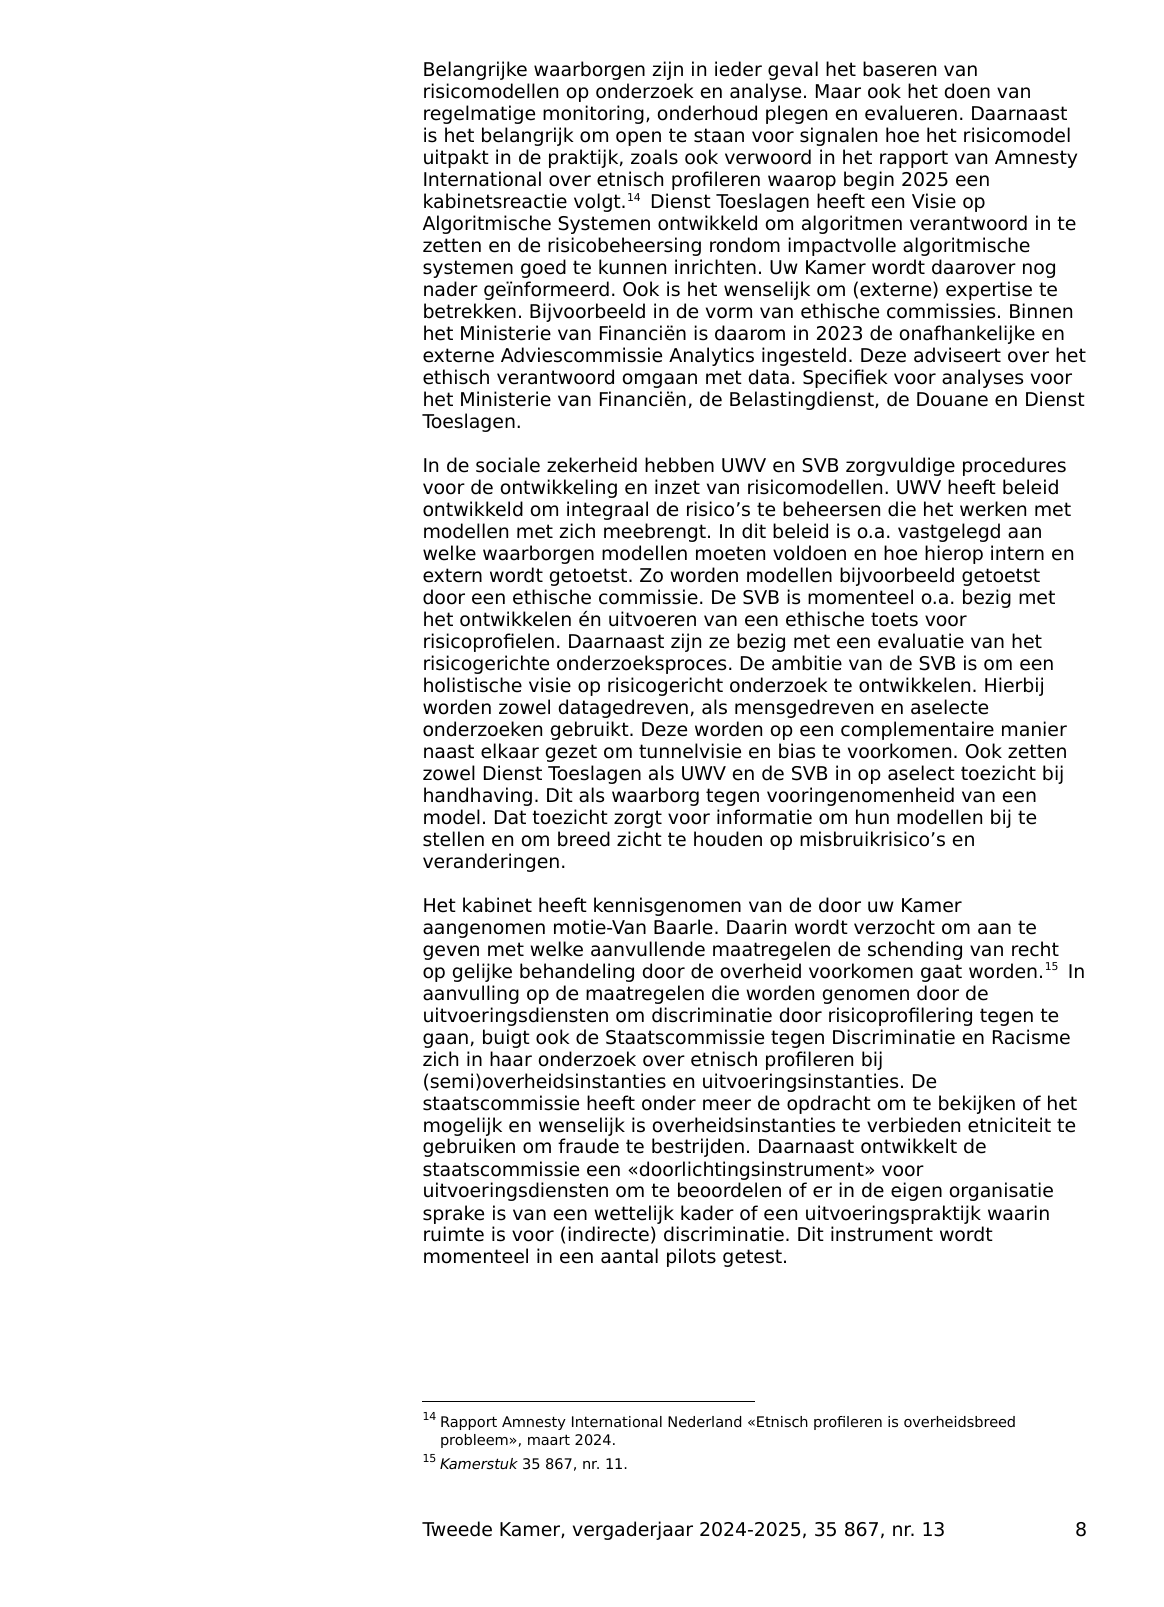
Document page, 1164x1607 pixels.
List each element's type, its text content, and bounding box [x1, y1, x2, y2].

text Kamerstuk 35 867, nr. 11. [422, 1452, 1087, 1474]
text Het kabinet heeft kennisgenomen van de door uw Kamer aangenomen motie-Van Baarle. Daarin wordt verzocht om aan te geven met welke aanvullende maatregelen de schending van recht op gelijke behandeling door de overheid voorkomen gaat worden. In aanvulling op de maatregelen die worden genomen door de uitvoeringsdiensten om discriminatie door risicoprofilering tegen te gaan, buigt ook de Staatscommissie tegen Discriminatie en Racisme zich in haar onderzoek over etnisch profileren bij (semi)overheidsinstanties en uitvoeringsinstanties. De staatscommissie heeft onder meer de opdracht om te bekijken of het mogelijk en wenselijk is overheidsinstanties te verbieden etniciteit te gebruiken om fraude te bestrijden. Daarnaast ontwikkelt de staatscommissie een «doorlichtingsinstrument» voor uitvoeringsdiensten om te beoordelen of er in de eigen organisatie sprake is van een wettelijk kader of een uitvoeringspraktijk waarin ruimte is voor (indirecte) discriminatie. Dit instrument wordt momenteel in een aantal pilots getest. [422, 895, 1087, 1268]
text Rapport Amnesty International Nederland «Etnisch profileren is overheidsbreed probleem», maart 2024. [422, 1410, 1087, 1449]
text Belangrijke waarborgen zijn in ieder geval het baseren van risicomodellen op onderzoek en analyse. Maar ook het doen van regelmatige monitoring, onderhoud plegen en evalueren. Daarnaast is het belangrijk om open te staan voor signalen hoe het risicomodel uitpakt in de praktijk, zoals ook verwoord in het rapport van Amnesty International over etnisch profileren waarop begin 2025 een kabinetsreactie volgt. Dienst Toeslagen heeft een Visie op Algoritmische Systemen ontwikkeld om algoritmen verantwoord in te zetten en de risicobeheersing rondom impactvolle algoritmische systemen goed te kunnen inrichten. Uw Kamer wordt daarover nog nader geïnformeerd. Ook is het wenselijk om (externe) expertise te betrekken. Bijvoorbeeld in de vorm van ethische commissies. Binnen het Ministerie van Financiën is daarom in 2023 de onafhankelijke en externe Adviescommissie Analytics ingesteld. Deze adviseert over het ethisch verantwoord omgaan met data. Specifiek voor analyses voor het Ministerie van Financiën, de Belastingdienst, de Douane en Dienst Toeslagen. [422, 59, 1087, 433]
text In de sociale zekerheid hebben UWV en SVB zorgvuldige procedures voor de ontwikkeling en inzet van risicomodellen. UWV heeft beleid ontwikkeld om integraal de risico’s te beheersen die het werken met modellen met zich meebrengt. In dit beleid is o.a. vastgelegd aan welke waarborgen modellen moeten voldoen en hoe hierop intern en extern wordt getoetst. Zo worden modellen bijvoorbeeld getoetst door een ethische commissie. De SVB is momenteel o.a. bezig met het ontwikkelen én uitvoeren van een ethische toets voor risicoprofielen. Daarnaast zijn ze bezig met een evaluatie van het risicogerichte onderzoeksproces. De ambitie van de SVB is om een holistische visie op risicogericht onderzoek te ontwikkelen. Hierbij worden zowel datagedreven, als mensgedreven en aselecte onderzoeken gebruikt. Deze worden op een complementaire manier naast elkaar gezet om tunnelvisie en bias te voorkomen. Ook zetten zowel Dienst Toeslagen als UWV en de SVB in op aselect toezicht bij handhaving. Dit als waarborg tegen vooringenomenheid van een model. Dat toezicht zorgt voor informatie om hun modellen bij te stellen en om breed zicht te houden op misbruikrisico’s en veranderingen. [422, 455, 1087, 872]
